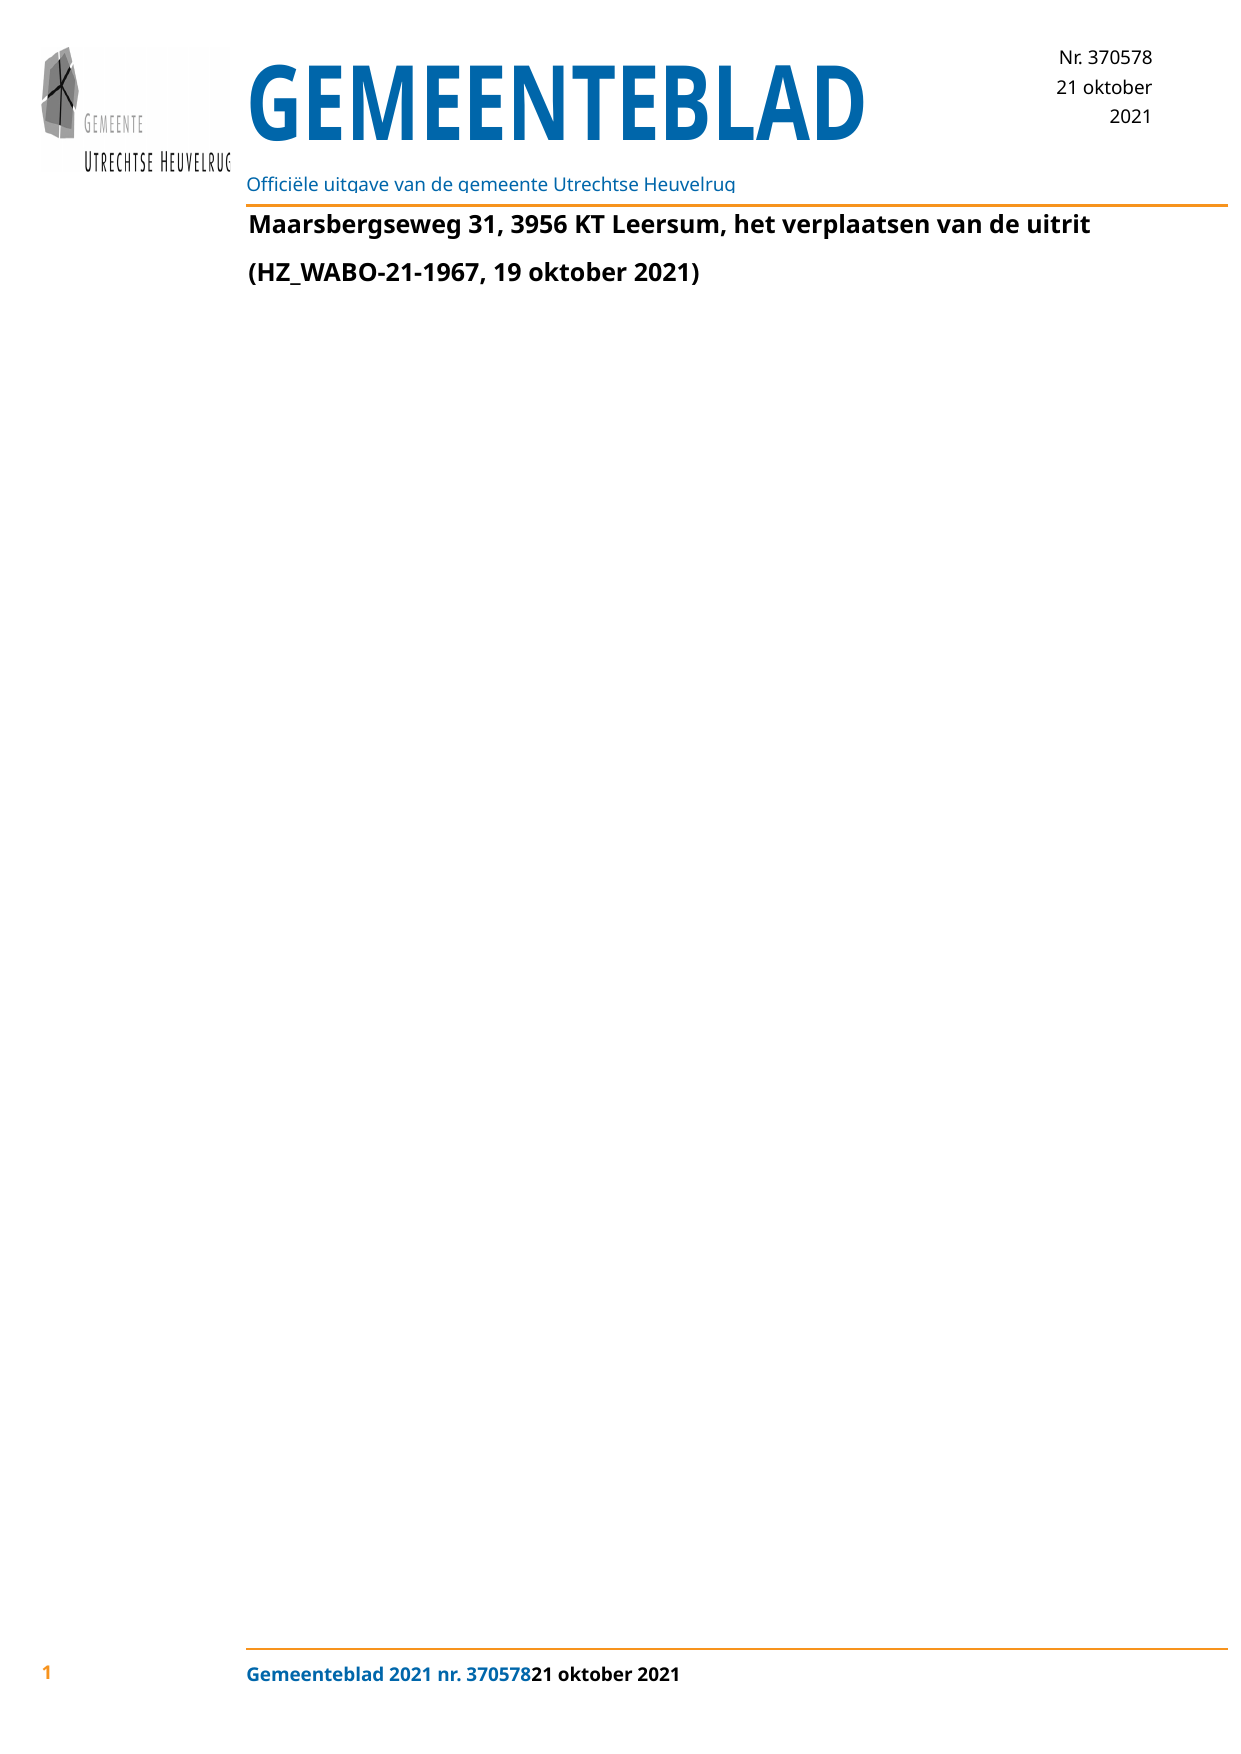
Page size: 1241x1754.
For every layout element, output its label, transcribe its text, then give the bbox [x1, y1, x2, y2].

text Maarsbergseweg 31, 3956 KT Leersum, het verplaatsen van de uitrit (HZ_WABO-21-1967, 19 oktober 2021) [248, 207, 1152, 288]
picture [41, 47, 231, 172]
